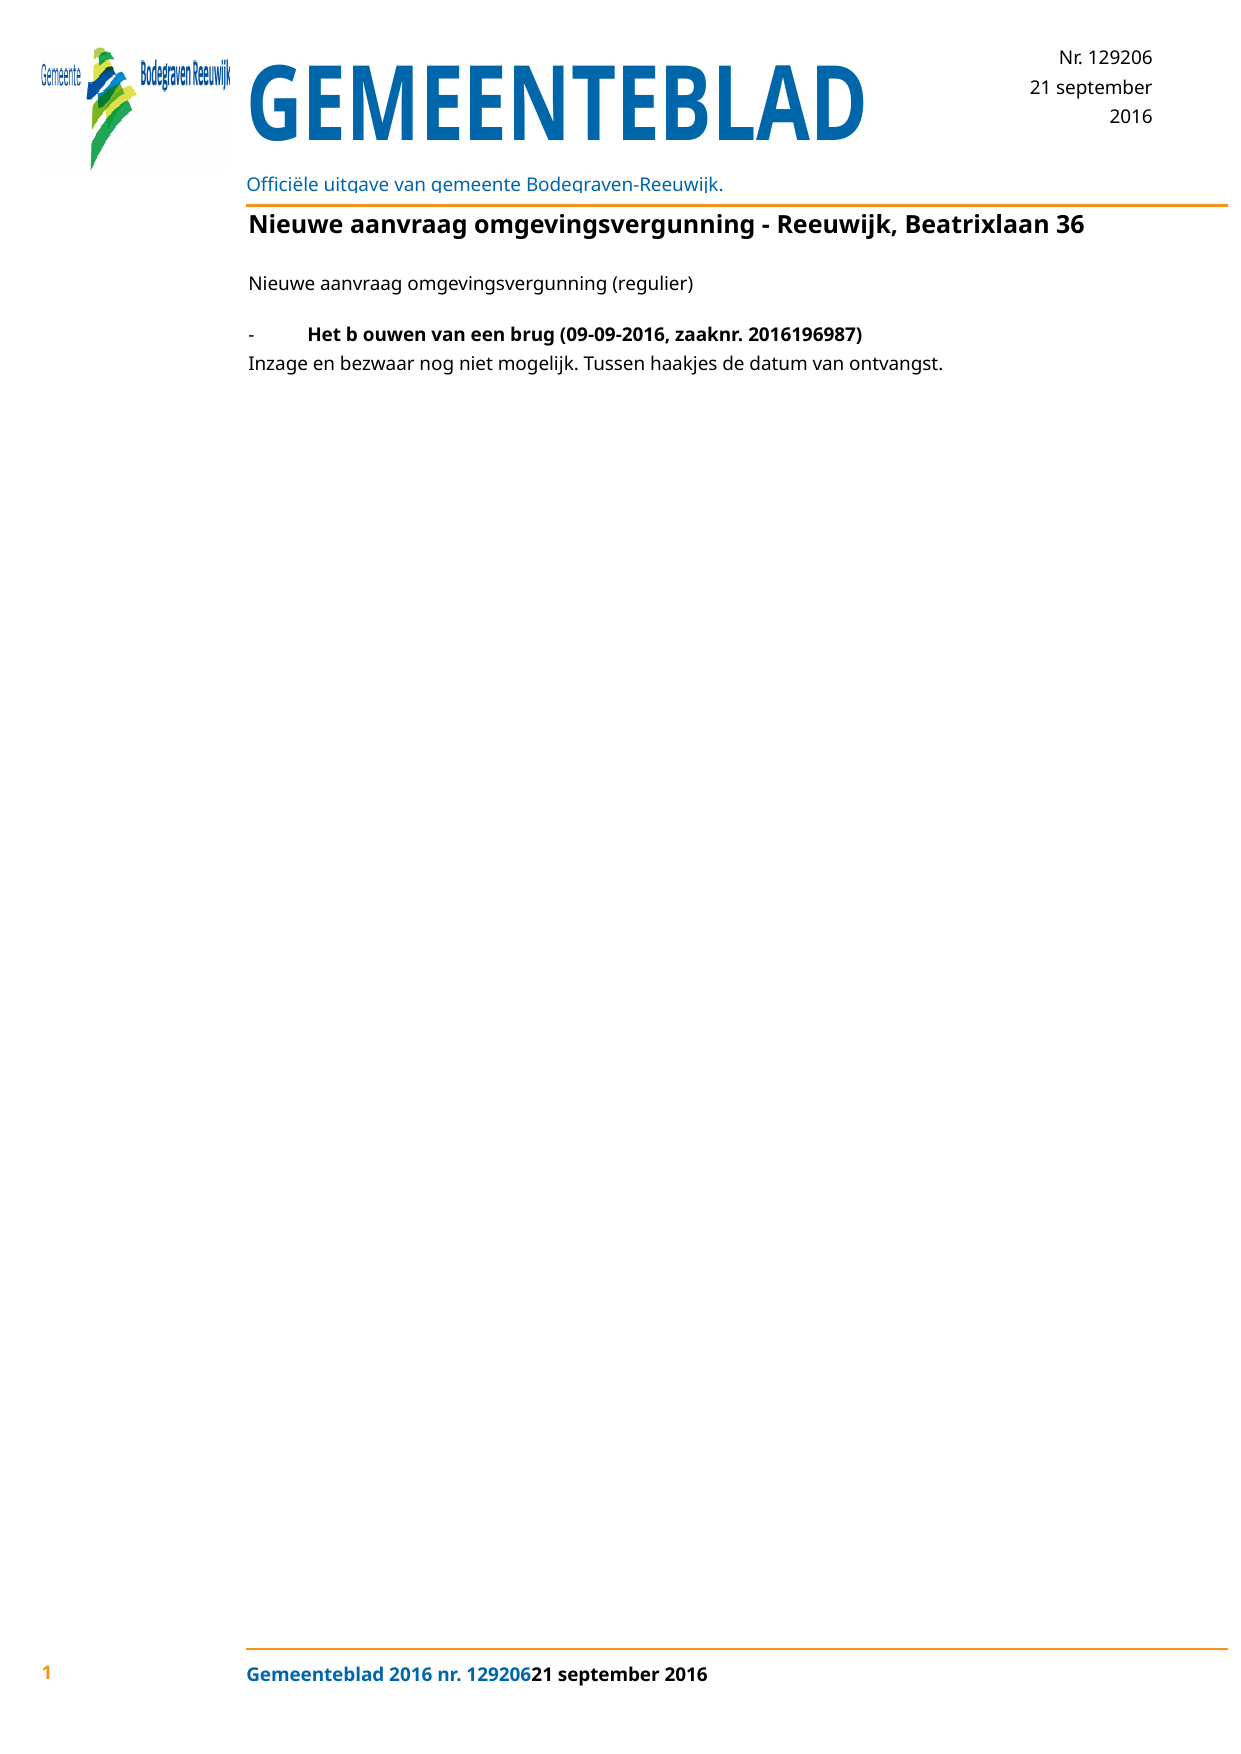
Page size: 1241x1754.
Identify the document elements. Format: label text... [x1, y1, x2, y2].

text Nieuwe aanvraag omgevingsvergunning (regulier) [248, 270, 1152, 296]
text Inzage en bezwaar nog niet mogelijk. Tussen haakjes de datum van ontvangst. [248, 350, 1152, 376]
list Het b ouwen van een brug (09‑09‑2016, zaaknr. 2016196987) [248, 321, 1152, 346]
text Nieuwe aanvraag omgevingsvergunning - Reeuwijk, Beatrixlaan 36 [248, 207, 1152, 241]
picture [41, 47, 231, 172]
